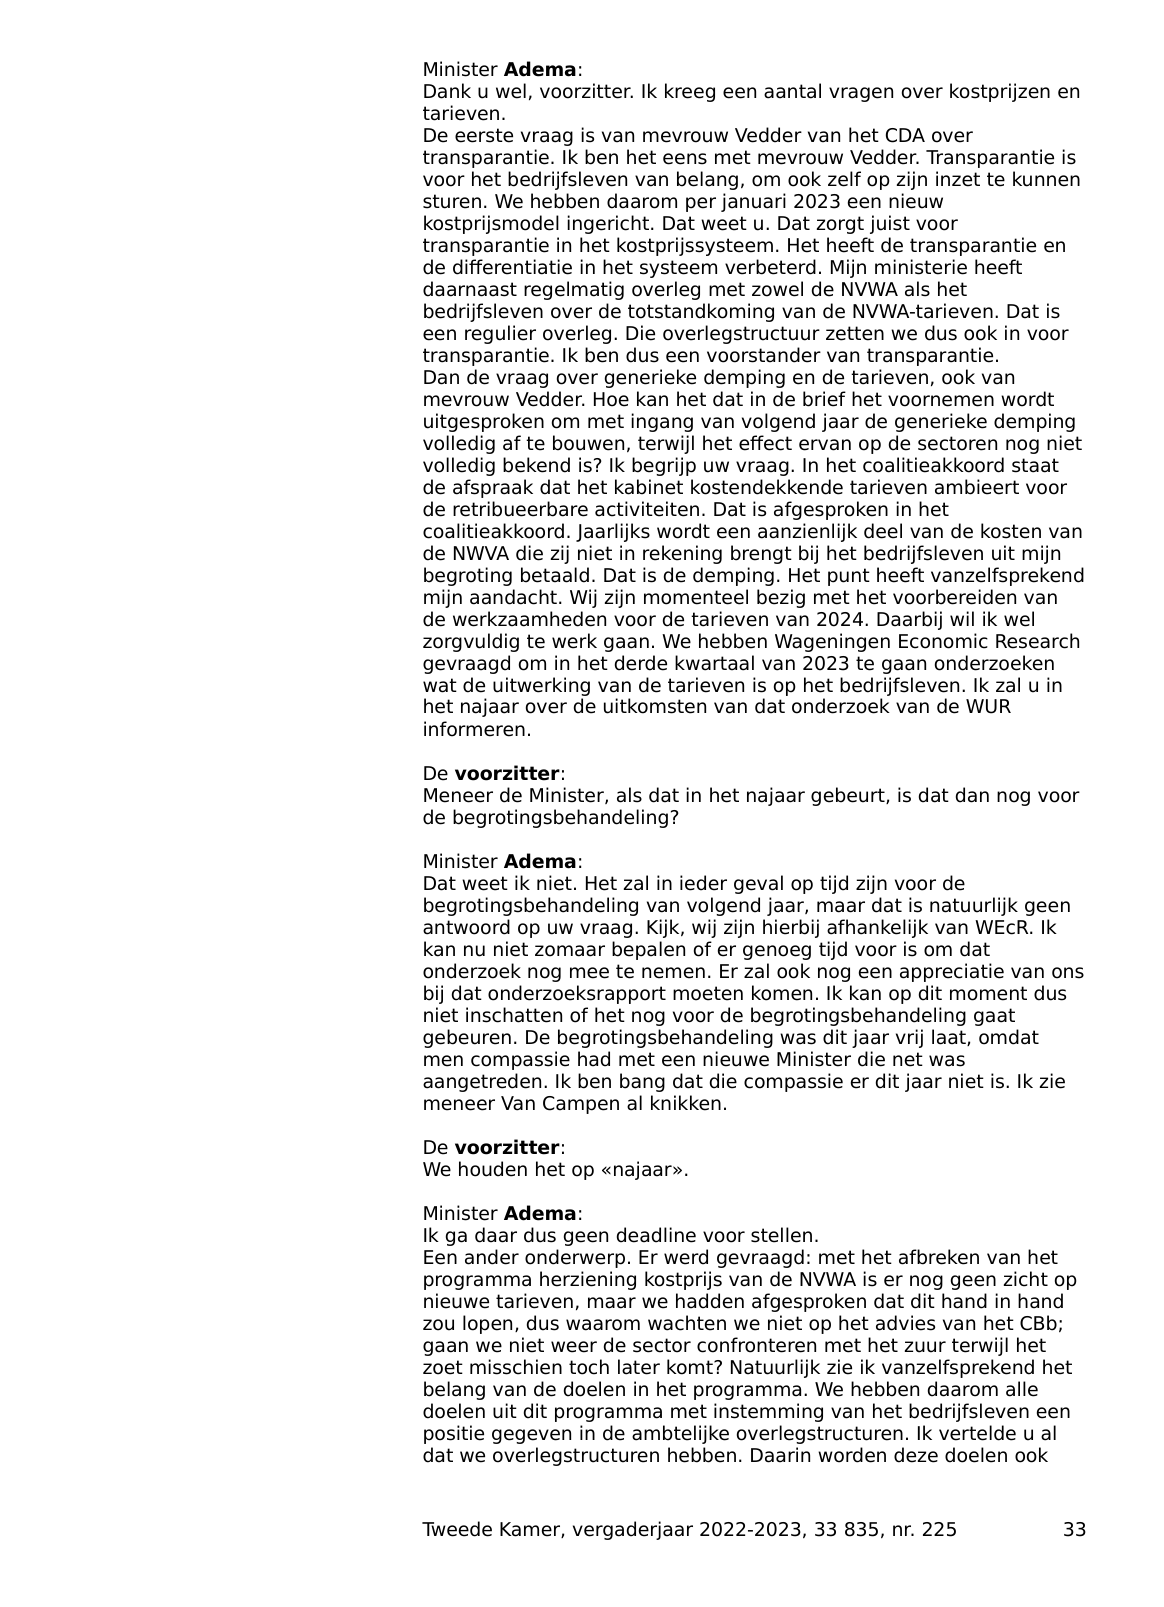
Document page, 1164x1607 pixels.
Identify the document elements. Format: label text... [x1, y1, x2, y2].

text De voorzitter: [422, 763, 1087, 784]
text We houden het op «najaar». [422, 1159, 1087, 1181]
text Minister Adema: [422, 851, 1087, 873]
text Ik ga daar dus geen deadline voor stellen. [422, 1225, 1087, 1247]
text Meneer de Minister, als dat in het najaar gebeurt, is dat dan nog voor de begrotingsbehandeling? [422, 784, 1087, 828]
text Een ander onderwerp. Er werd gevraagd: met het afbreken van het programma herziening kostprijs van de NVWA is er nog geen zicht op nieuwe tarieven, maar we hadden afgesproken dat dit hand in hand zou lopen, dus waarom wachten we niet op het advies van het CBb; gaan we niet weer de sector confronteren met het zuur terwijl het zoet misschien toch later komt? Natuurlijk zie ik vanzelfsprekend het belang van de doelen in het programma. We hebben daarom alle doelen uit dit programma met instemming van het bedrijfsleven een positie gegeven in de ambtelijke overlegstructuren. Ik vertelde u al dat we overlegstructuren hebben. Daarin worden deze doelen ook [422, 1247, 1087, 1467]
text Minister Adema: [422, 1203, 1087, 1225]
text Dank u wel, voorzitter. Ik kreeg een aantal vragen over kostprijzen en tarieven. [422, 81, 1087, 125]
text De voorzitter: [422, 1137, 1087, 1159]
text De eerste vraag is van mevrouw Vedder van het CDA over transparantie. Ik ben het eens met mevrouw Vedder. Transparantie is voor het bedrijfsleven van belang, om ook zelf op zijn inzet te kunnen sturen. We hebben daarom per januari 2023 een nieuw kostprijsmodel ingericht. Dat weet u. Dat zorgt juist voor transparantie in het kostprijssysteem. Het heeft de transparantie en de differentiatie in het systeem verbeterd. Mijn ministerie heeft daarnaast regelmatig overleg met zowel de NVWA als het bedrijfsleven over de totstandkoming van de NVWA-tarieven. Dat is een regulier overleg. Die overlegstructuur zetten we dus ook in voor transparantie. Ik ben dus een voorstander van transparantie. [422, 125, 1087, 367]
text Dan de vraag over generieke demping en de tarieven, ook van mevrouw Vedder. Hoe kan het dat in de brief het voornemen wordt uitgesproken om met ingang van volgend jaar de generieke demping volledig af te bouwen, terwijl het effect ervan op de sectoren nog niet volledig bekend is? Ik begrijp uw vraag. In het coalitieakkoord staat de afspraak dat het kabinet kostendekkende tarieven ambieert voor de retribueerbare activiteiten. Dat is afgesproken in het coalitieakkoord. Jaarlijks wordt een aanzienlijk deel van de kosten van de NWVA die zij niet in rekening brengt bij het bedrijfsleven uit mijn begroting betaald. Dat is de demping. Het punt heeft vanzelfsprekend mijn aandacht. Wij zijn momenteel bezig met het voorbereiden van de werkzaamheden voor de tarieven van 2024. Daarbij wil ik wel zorgvuldig te werk gaan. We hebben Wageningen Economic Research gevraagd om in het derde kwartaal van 2023 te gaan onderzoeken wat de uitwerking van de tarieven is op het bedrijfsleven. Ik zal u in het najaar over de uitkomsten van dat onderzoek van de WUR informeren. [422, 367, 1087, 740]
text Dat weet ik niet. Het zal in ieder geval op tijd zijn voor de begrotingsbehandeling van volgend jaar, maar dat is natuurlijk geen antwoord op uw vraag. Kijk, wij zijn hierbij afhankelijk van WEcR. Ik kan nu niet zomaar bepalen of er genoeg tijd voor is om dat onderzoek nog mee te nemen. Er zal ook nog een appreciatie van ons bij dat onderzoeksrapport moeten komen. Ik kan op dit moment dus niet inschatten of het nog voor de begrotingsbehandeling gaat gebeuren. De begrotingsbehandeling was dit jaar vrij laat, omdat men compassie had met een nieuwe Minister die net was aangetreden. Ik ben bang dat die compassie er dit jaar niet is. Ik zie meneer Van Campen al knikken. [422, 873, 1087, 1114]
text Minister Adema: [422, 59, 1087, 81]
